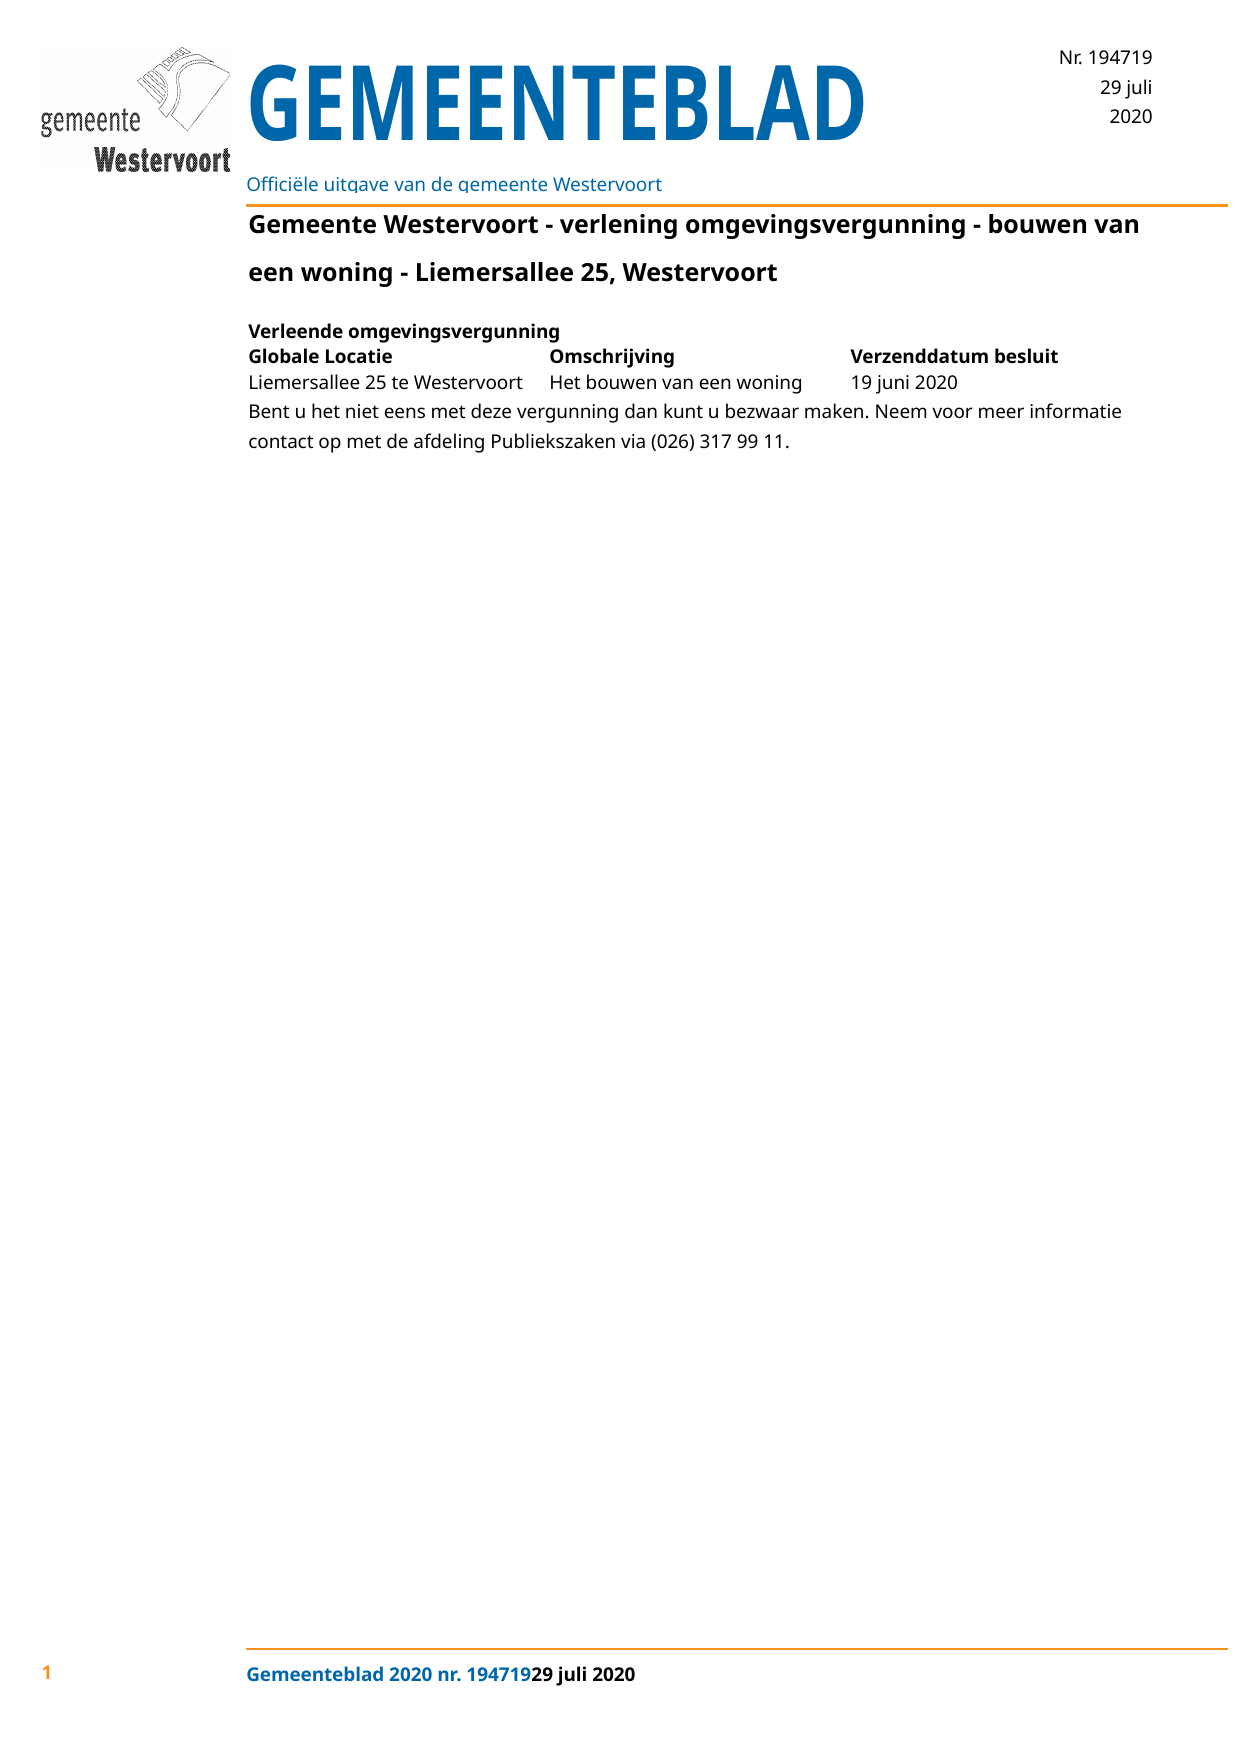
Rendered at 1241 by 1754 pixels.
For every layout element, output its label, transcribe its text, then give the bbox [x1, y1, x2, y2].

table_cell Globale Locatie [248, 344, 549, 369]
picture [41, 47, 231, 172]
table_cell Het bouwen van een woning [549, 370, 850, 395]
text Bent u het niet eens met deze vergunning dan kunt u bezwaar maken. Neem voor meer informatie contact op met de afdeling Publiekszaken via (026) 317 99 11. [248, 398, 1152, 454]
table_cell 19 juni 2020 [850, 370, 1152, 395]
table_cell Liemersallee 25 te Westervoort [248, 370, 549, 395]
table_header Verleende omgevingsvergunning [248, 318, 1152, 344]
table_cell Verzenddatum besluit [850, 344, 1152, 369]
table_cell Omschrijving [549, 344, 850, 369]
text Gemeente Westervoort - verlening omgevingsvergunning - bouwen van een woning - Liemersallee 25, Westervoort [248, 207, 1152, 288]
